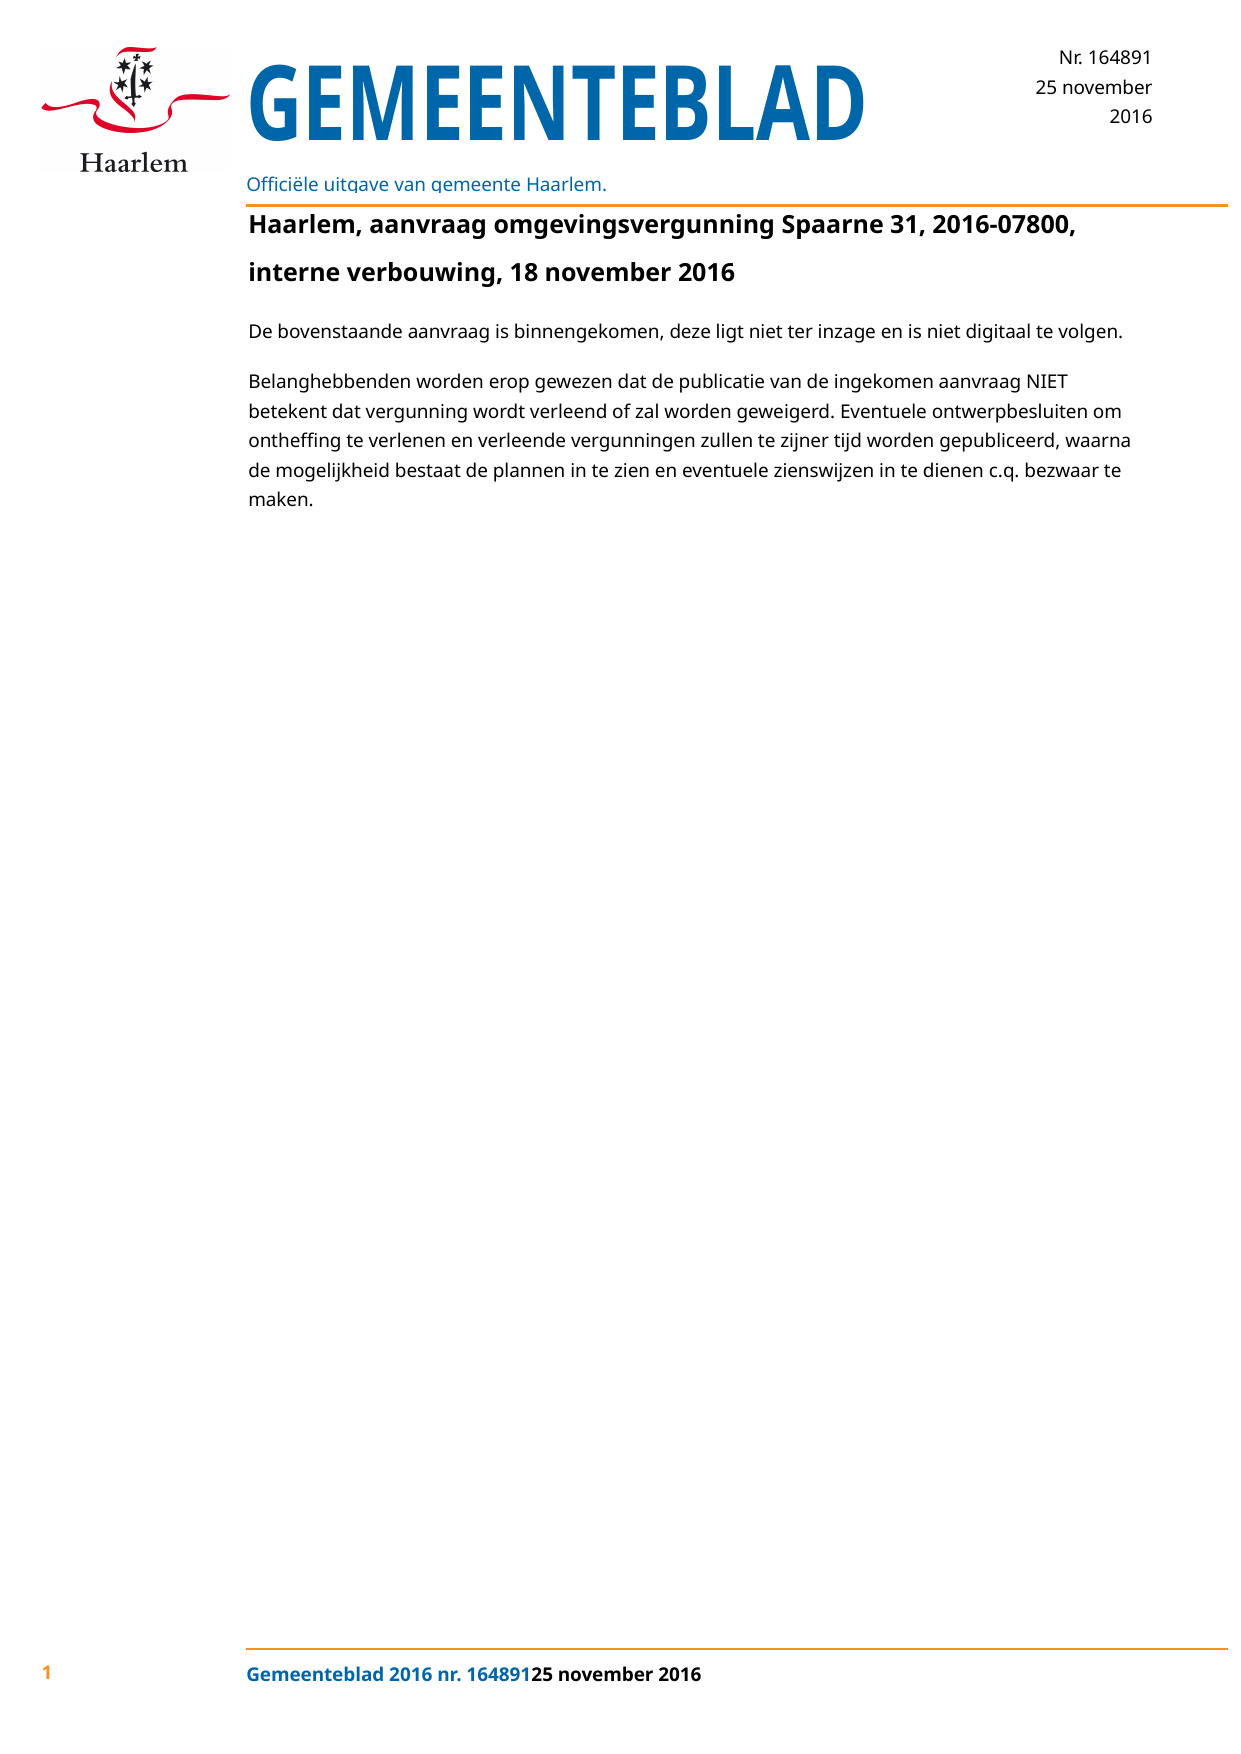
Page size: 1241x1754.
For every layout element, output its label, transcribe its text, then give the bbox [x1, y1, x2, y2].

picture [41, 47, 231, 172]
text De bovenstaande aanvraag is binnengekomen, deze ligt niet ter inzage en is niet digitaal te volgen. [248, 318, 1152, 344]
text Haarlem, aanvraag omgevingsvergunning Spaarne 31, 2016-07800, interne verbouwing, 18 november 2016 [248, 207, 1152, 288]
text Belanghebbenden worden erop gewezen dat de publicatie van de ingekomen aanvraag NIET betekent dat vergunning wordt verleend of zal worden geweigerd. Eventuele ontwerpbesluiten om ontheffing te verlenen en verleende vergunningen zullen te zijner tijd worden gepubliceerd, waarna de mogelijkheid bestaat de plannen in te zien en eventuele zienswijzen in te dienen c.q. bezwaar te maken. [248, 368, 1152, 512]
